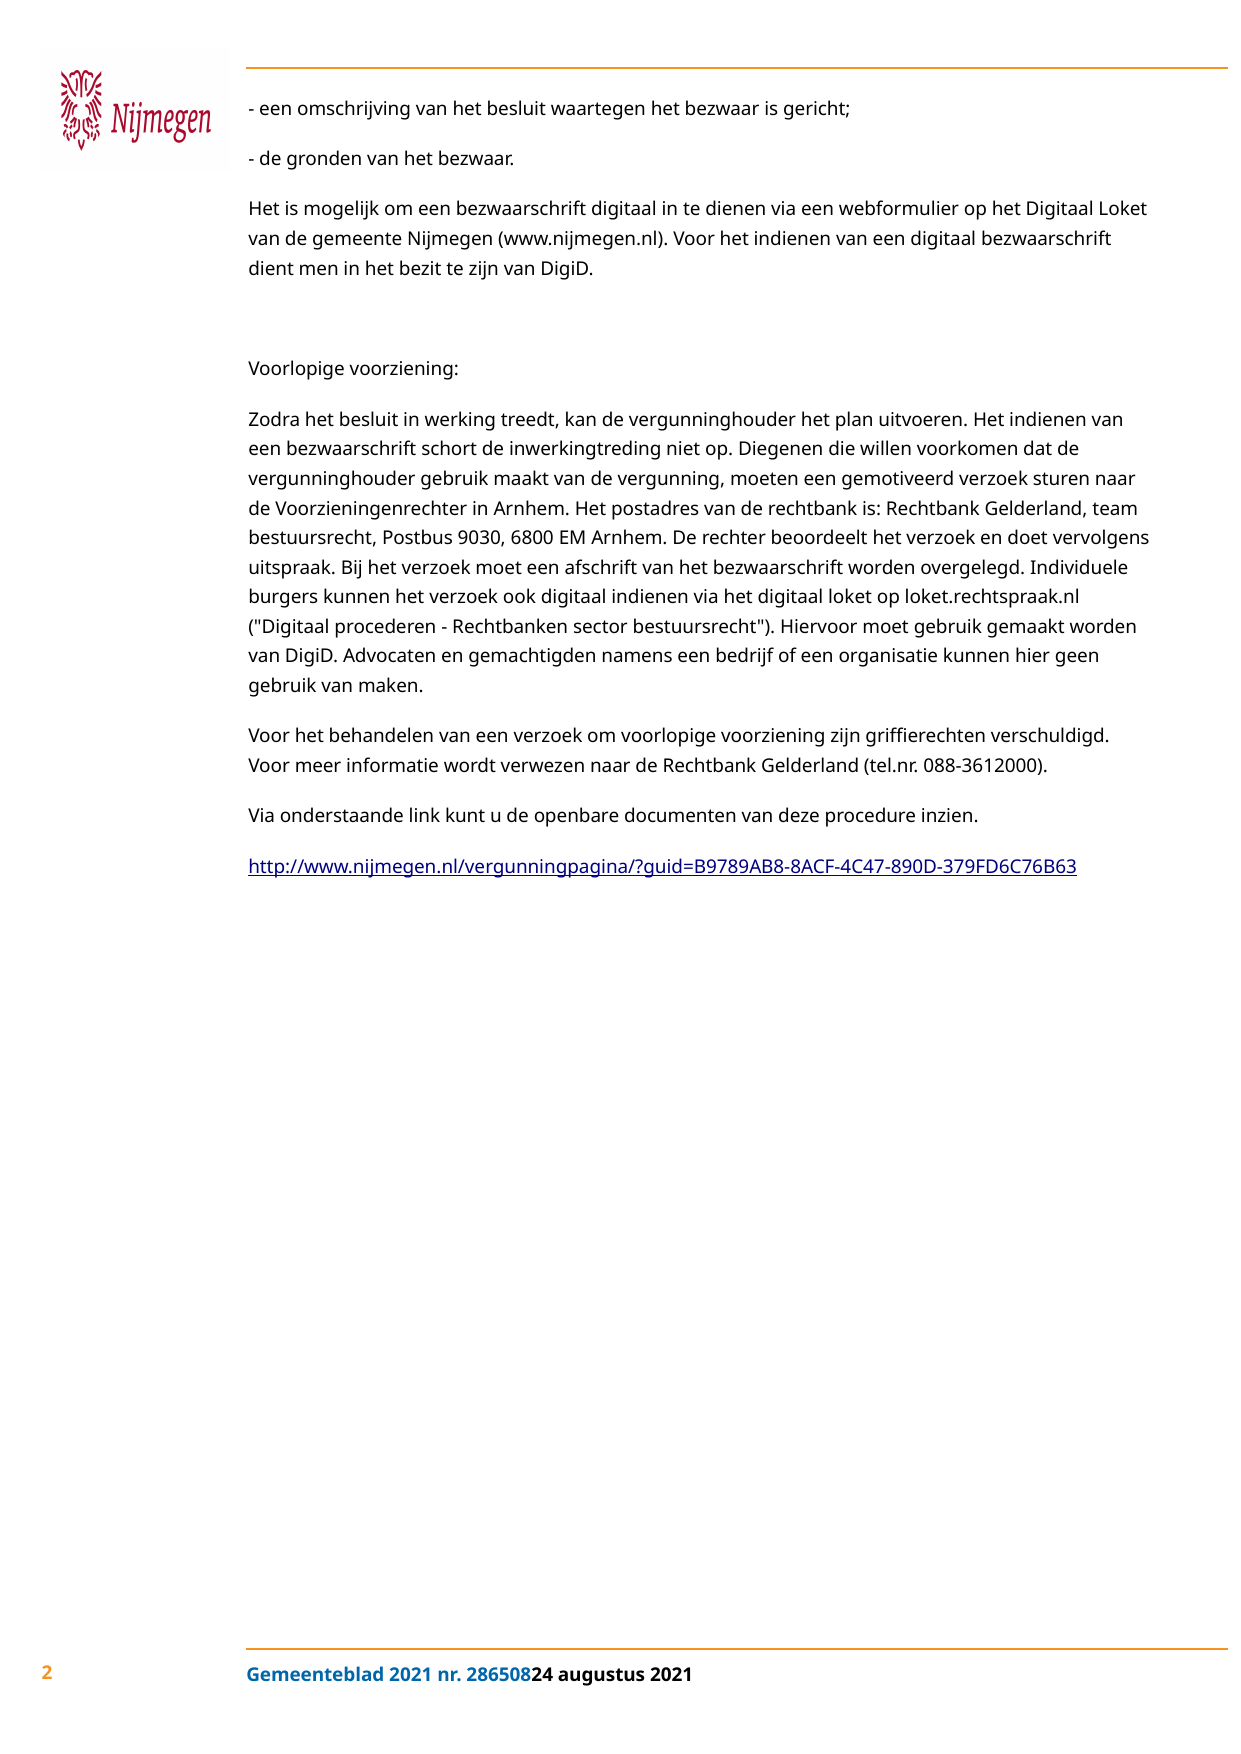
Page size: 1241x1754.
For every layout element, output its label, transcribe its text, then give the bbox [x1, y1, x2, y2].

text http://www.nijmegen.nl/vergunningpagina/?guid=B9789AB8-8ACF-4C47-890D-379FD6C76B63 [248, 853, 1152, 879]
text Voorlopige voorziening: [248, 356, 1152, 381]
picture [41, 47, 231, 172]
text - de gronden van het bezwaar. [248, 145, 1152, 171]
text Zodra het besluit in werking treedt, kan de vergunninghouder het plan uitvoeren. Het indienen van een bezwaarschrift schort de inwerkingtreding niet op. Diegenen die willen voorkomen dat de vergunninghouder gebruik maakt van de vergunning, moeten een gemotiveerd verzoek sturen naar de Voorzieningenrechter in Arnhem. Het postadres van de rechtbank is: Rechtbank Gelderland, team bestuursrecht, Postbus 9030, 6800 EM Arnhem. De rechter beoordeelt het verzoek en doet vervolgens uitspraak. Bij het verzoek moet een afschrift van het bezwaarschrift worden overgelegd. Individuele burgers kunnen het verzoek ook digitaal indienen via het digitaal loket op loket.rechtspraak.nl ("Digitaal procederen - Rechtbanken sector bestuursrecht"). Hiervoor moet gebruik gemaakt worden van DigiD. Advocaten en gemachtigden namens een bedrijf of een organisatie kunnen hier geen gebruik van maken. [248, 406, 1152, 698]
text Het is mogelijk om een bezwaarschrift digitaal in te dienen via een webformulier op het Digitaal Loket van de gemeente Nijmegen (www.nijmegen.nl). Voor het indienen van een digitaal bezwaarschrift dient men in het bezit te zijn van DigiD. [248, 196, 1152, 281]
text - een omschrijving van het besluit waartegen het bezwaar is gericht; [248, 95, 1152, 121]
text Voor het behandelen van een verzoek om voorlopige voorziening zijn griffierechten verschuldigd. Voor meer informatie wordt verwezen naar de Rechtbank Gelderland (tel.nr. 088-3612000). [248, 723, 1152, 778]
text Via onderstaande link kunt u de openbare documenten van deze procedure inzien. [248, 803, 1152, 828]
